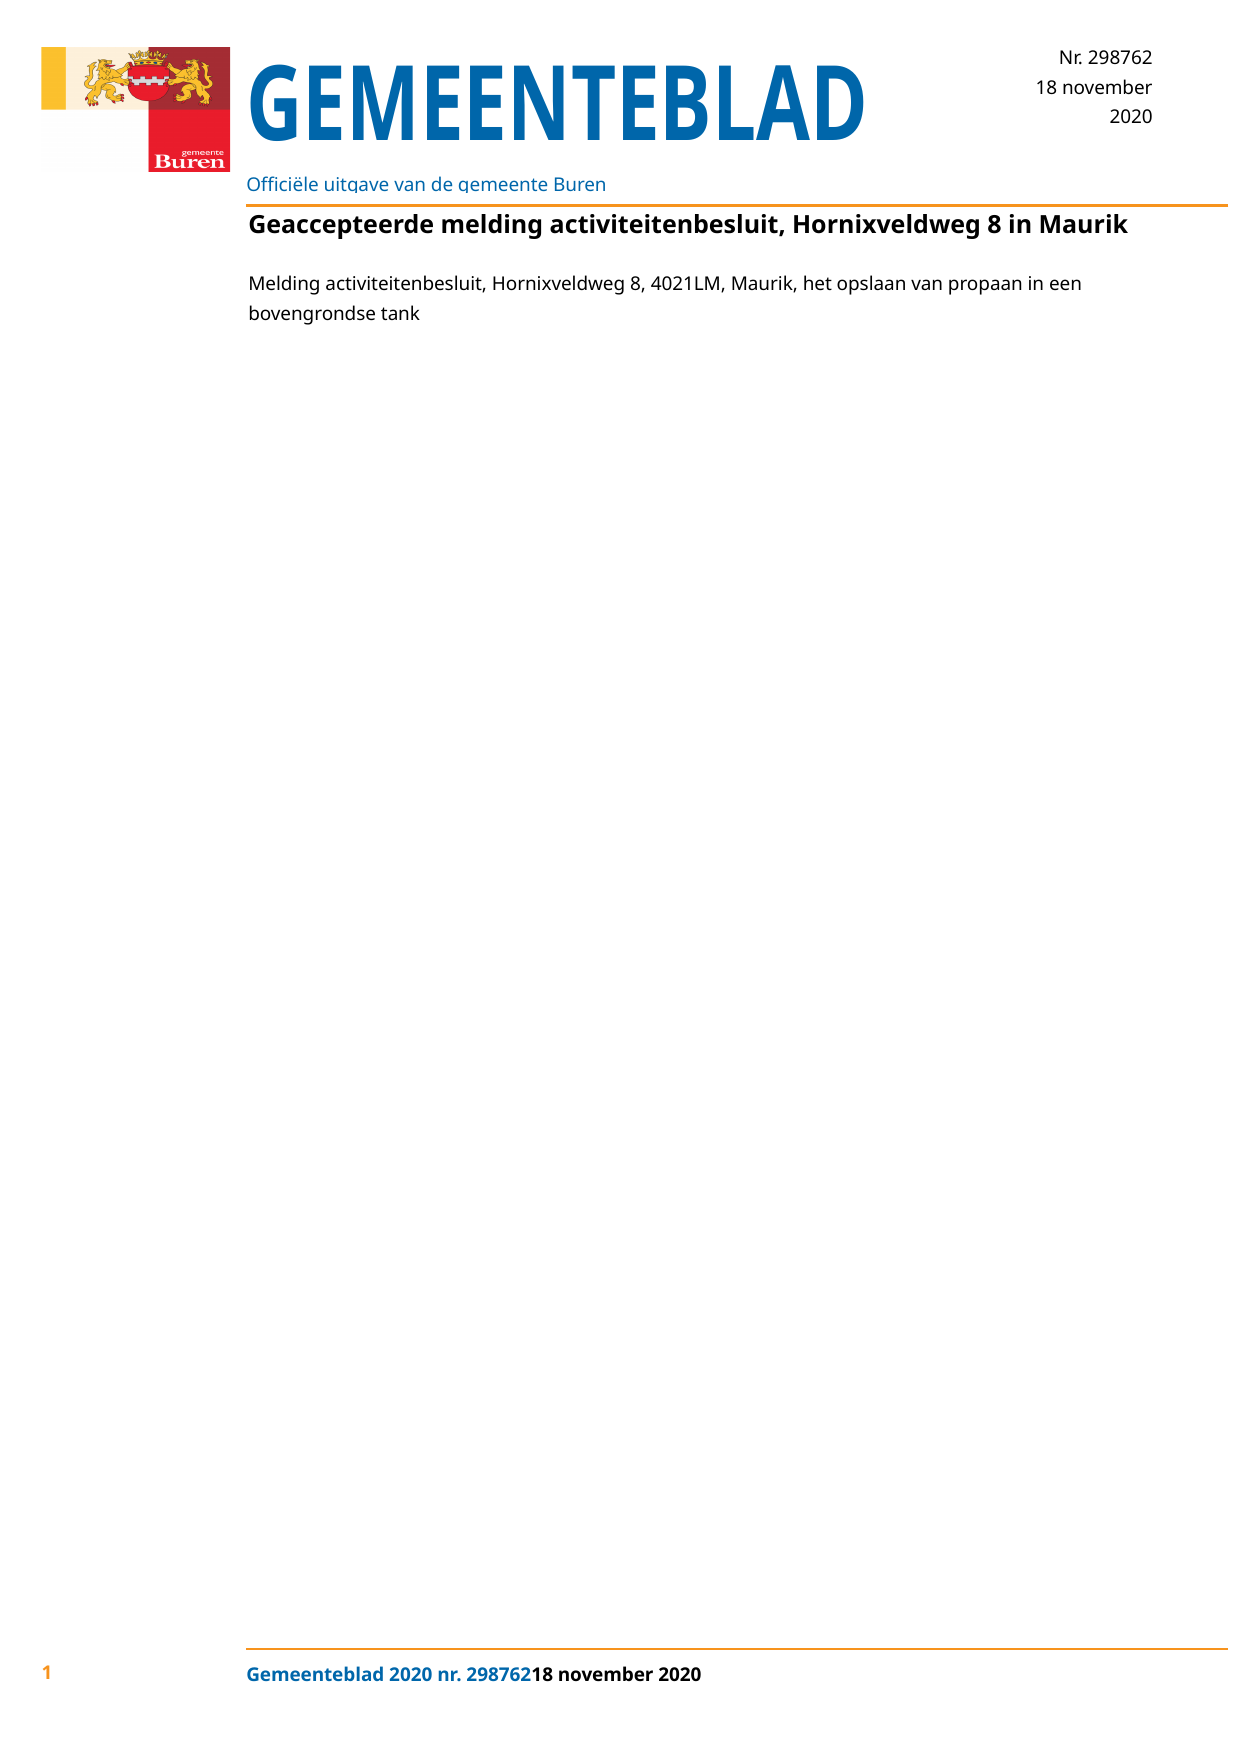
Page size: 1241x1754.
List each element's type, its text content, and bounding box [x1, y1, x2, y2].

picture [41, 47, 231, 172]
text Melding activiteitenbesluit, Hornixveldweg 8, 4021LM, Maurik, het opslaan van propaan in een bovengrondse tank [248, 270, 1152, 326]
text Geaccepteerde melding activiteitenbesluit, Hornixveldweg 8 in Maurik [248, 207, 1152, 241]
